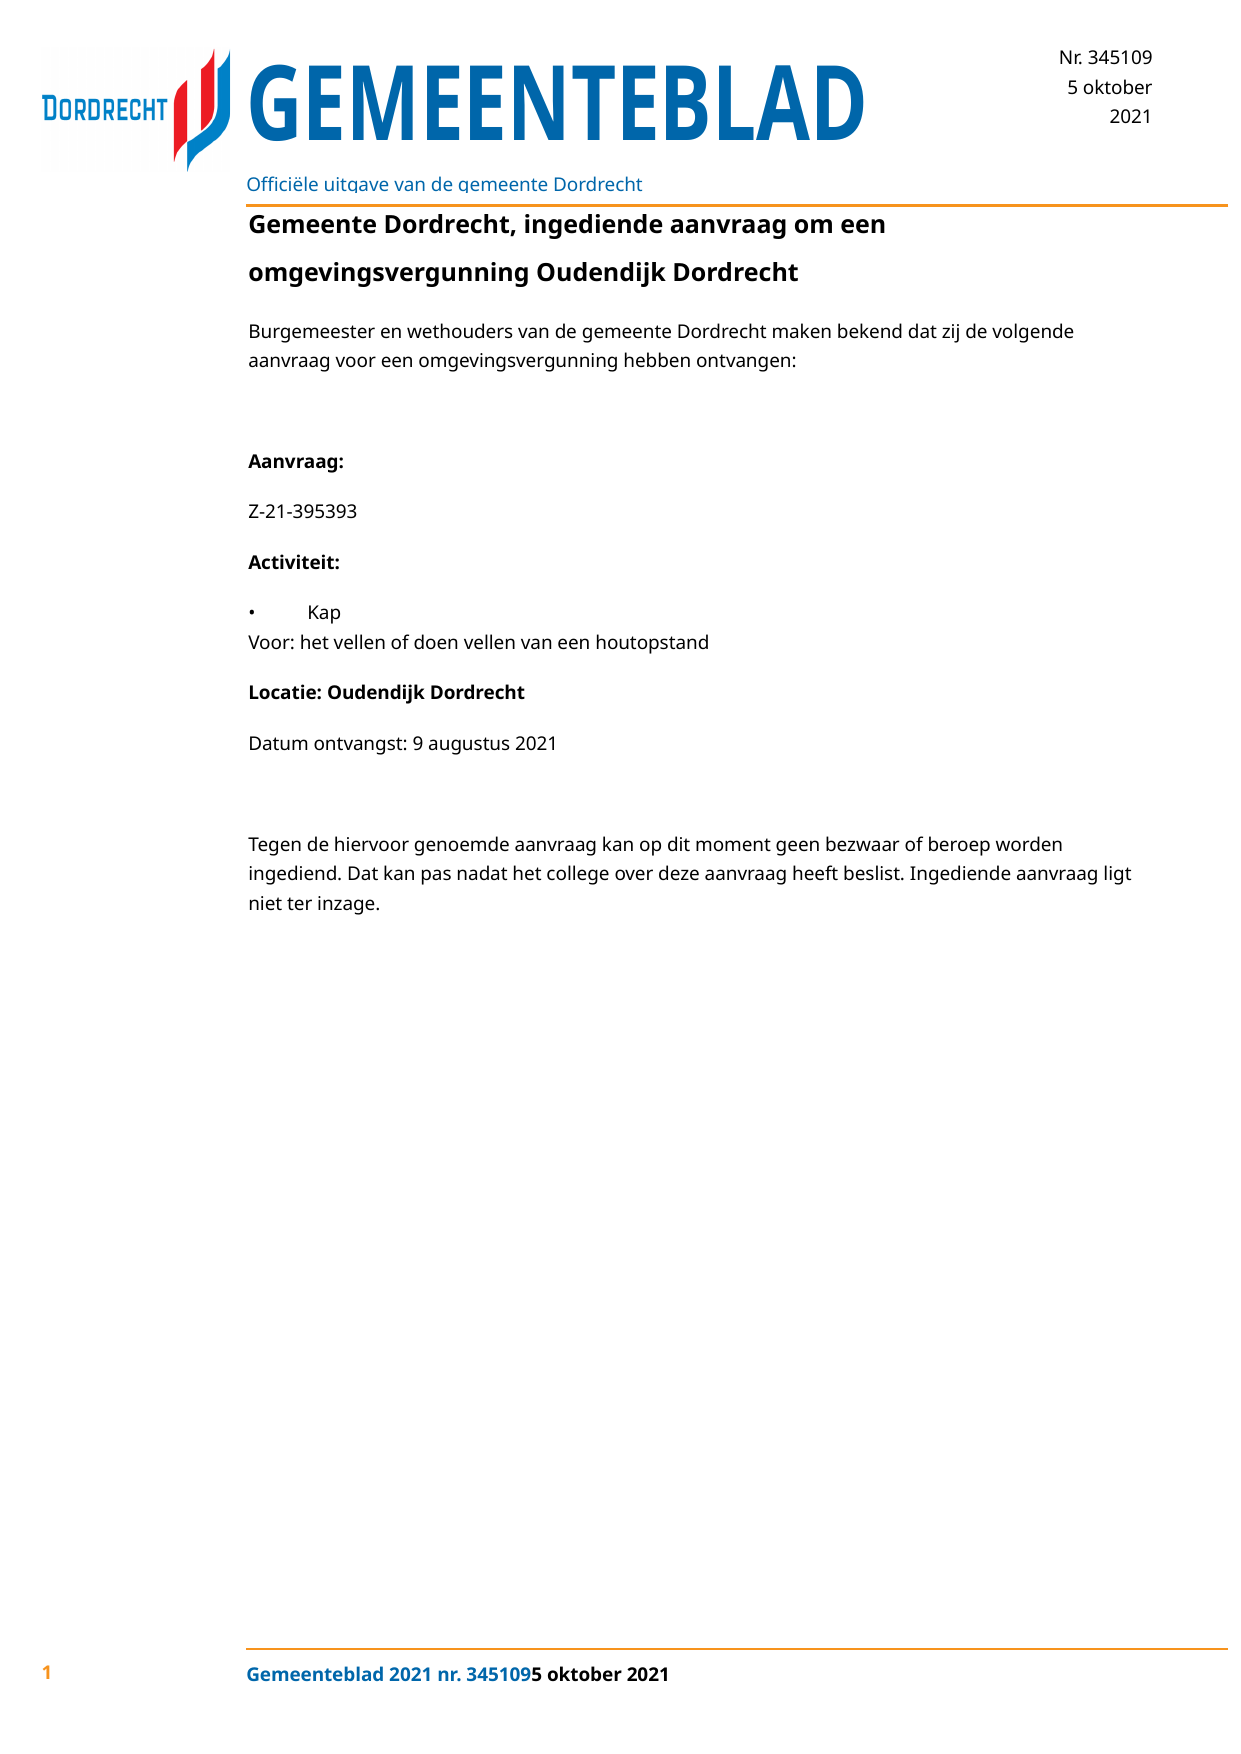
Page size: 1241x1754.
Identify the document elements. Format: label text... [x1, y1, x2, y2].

text Tegen de hiervoor genoemde aanvraag kan op dit moment geen bezwaar of beroep worden ingediend. Dat kan pas nadat het college over deze aanvraag heeft beslist. Ingediende aanvraag ligt niet ter inzage. [248, 831, 1152, 916]
text Aanvraag: [248, 448, 1152, 474]
text Activiteit: [248, 549, 1152, 575]
text Datum ontvangst: 9 augustus 2021 [248, 730, 1152, 756]
text Voor: het vellen of doen vellen van een houtopstand [248, 629, 1152, 655]
text Gemeente Dordrecht, ingediende aanvraag om een omgevingsvergunning Oudendijk Dordrecht [248, 207, 1152, 288]
picture [41, 47, 231, 172]
text Locatie: Oudendijk Dordrecht [248, 679, 1152, 705]
list Kap [248, 599, 1152, 625]
text Burgemeester en wethouders van de gemeente Dordrecht maken bekend dat zij de volgende aanvraag voor een omgevingsvergunning hebben ontvangen: [248, 318, 1152, 373]
text Z-21-395393 [248, 499, 1152, 524]
